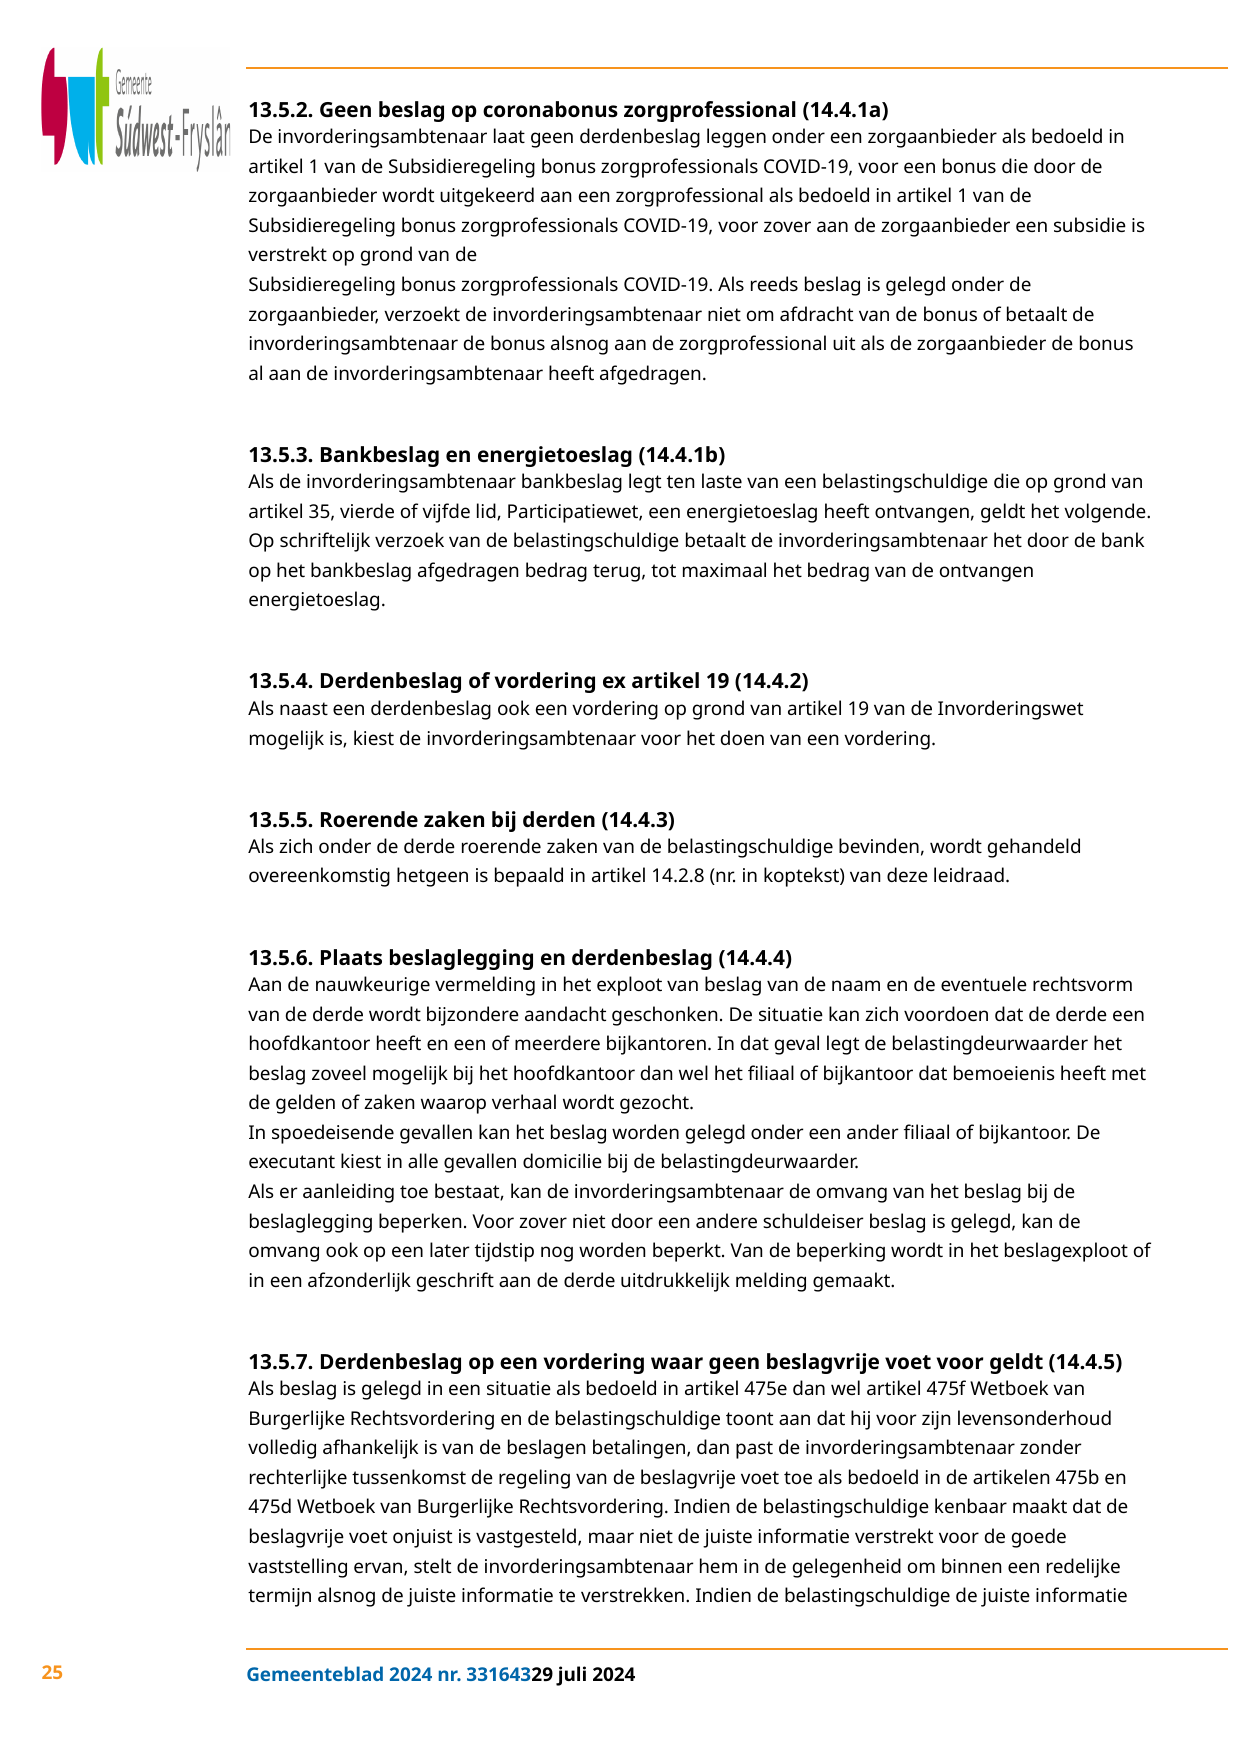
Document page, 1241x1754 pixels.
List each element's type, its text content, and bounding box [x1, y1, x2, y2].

text Als de invorderingsambtenaar bankbeslag legt ten laste van een belastingschuldige die op grond van artikel 35, vierde of vijfde lid, Participatiewet, een energietoeslag heeft ontvangen, geldt het volgende. [248, 468, 1152, 524]
text Subsidieregeling bonus zorgprofessionals COVID-19. Als reeds beslag is gelegd onder de zorgaanbieder, verzoekt de invorderingsambtenaar niet om afdracht van de bonus of betaalt de invorderingsambtenaar de bonus alsnog aan de zorgprofessional uit als de zorgaanbieder de bonus al aan de invorderingsambtenaar heeft afgedragen. [248, 271, 1152, 386]
text Als er aanleiding toe bestaat, kan de invorderingsambtenaar de omvang van het beslag bij de beslaglegging beperken. Voor zover niet door een andere schuldeiser beslag is gelegd, kan de omvang ook op een later tijdstip nog worden beperkt. Van de beperking wordt in het beslagexploot of in een afzonderlijk geschrift aan de derde uitdrukkelijk melding gemaakt. [248, 1178, 1152, 1293]
text Als naast een derdenbeslag ook een vordering op grond van artikel 19 van de Invorderingswet mogelijk is, kiest de invorderingsambtenaar voor het doen van een vordering. [248, 695, 1152, 750]
text 13.5.5. Roerende zaken bij derden (14.4.3) [248, 805, 1152, 833]
text 13.5.2. Geen beslag op coronabonus zorgprofessional (14.4.1a) [248, 95, 1152, 123]
text 13.5.3. Bankbeslag en energietoeslag (14.4.1b) [248, 440, 1152, 468]
text Als beslag is gelegd in een situatie als bedoeld in artikel 475e dan wel artikel 475f Wetboek van Burgerlijke Rechtsvordering en de belastingschuldige toont aan dat hij voor zijn levensonderhoud volledig afhankelijk is van de beslagen betalingen, dan past de invorderingsambtenaar zonder rechterlijke tussenkomst de regeling van de beslagvrije voet toe als bedoeld in de artikelen 475b en 475d Wetboek van Burgerlijke Rechtsvordering. Indien de belastingschuldige kenbaar maakt dat de beslagvrije voet onjuist is vastgesteld, maar niet de juiste informatie verstrekt voor de goede vaststelling ervan, stelt de invorderingsambtenaar hem in de gelegenheid om binnen een redelijke termijn alsnog de juiste informatie te verstrekken. Indien de belastingschuldige de juiste informatie [248, 1375, 1152, 1608]
text Als zich onder de derde roerende zaken van de belastingschuldige bevinden, wordt gehandeld overeenkomstig hetgeen is bepaald in artikel 14.2.8 (nr. in koptekst) van deze leidraad. [248, 833, 1152, 888]
text De invorderingsambtenaar laat geen derdenbeslag leggen onder een zorgaanbieder als bedoeld in artikel 1 van de Subsidieregeling bonus zorgprofessionals COVID-19, voor een bonus die door de zorgaanbieder wordt uitgekeerd aan een zorgprofessional als bedoeld in artikel 1 van de Subsidieregeling bonus zorgprofessionals COVID-19, voor zover aan de zorgaanbieder een subsidie is verstrekt op grond van de [248, 123, 1152, 267]
text 13.5.6. Plaats beslaglegging en derdenbeslag (14.4.4) [248, 943, 1152, 971]
text Op schriftelijk verzoek van de belastingschuldige betaalt de invorderingsambtenaar het door de bank op het bankbeslag afgedragen bedrag terug, tot maximaal het bedrag van de ontvangen energietoeslag. [248, 527, 1152, 612]
text In spoedeisende gevallen kan het beslag worden gelegd onder een ander filiaal of bijkantoor. De executant kiest in alle gevallen domicilie bij de belastingdeurwaarder. [248, 1119, 1152, 1174]
text 13.5.4. Derdenbeslag of vordering ex artikel 19 (14.4.2) [248, 667, 1152, 695]
text Aan de nauwkeurige vermelding in het exploot van beslag van de naam en de eventuele rechtsvorm van de derde wordt bijzondere aandacht geschonken. De situatie kan zich voordoen dat de derde een hoofdkantoor heeft en een of meerdere bijkantoren. In dat geval legt de belastingdeurwaarder het beslag zoveel mogelijk bij het hoofdkantoor dan wel het filiaal of bijkantoor dat bemoeienis heeft met de gelden of zaken waarop verhaal wordt gezocht. [248, 971, 1152, 1115]
picture [41, 47, 231, 172]
text 13.5.7. Derdenbeslag op een vordering waar geen beslagvrije voet voor geldt (14.4.5) [248, 1347, 1152, 1375]
